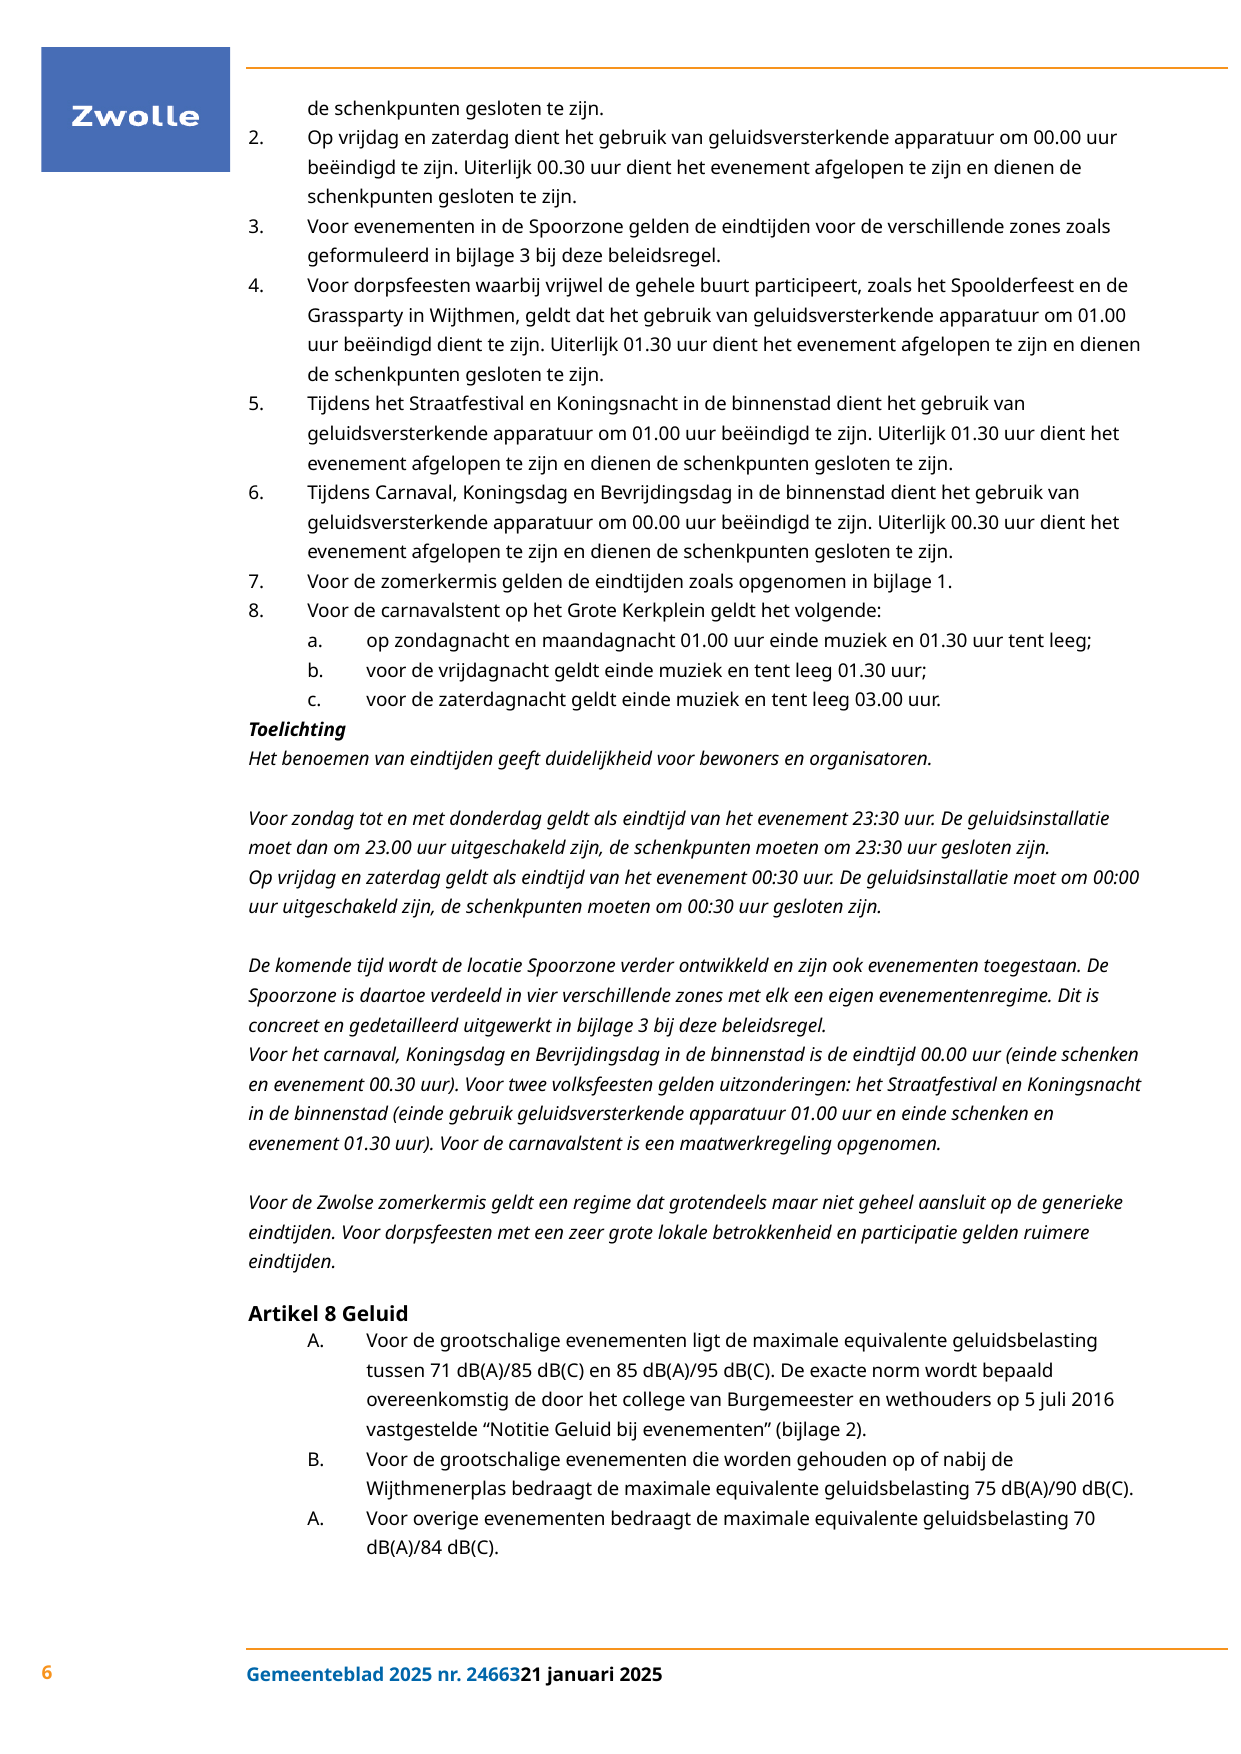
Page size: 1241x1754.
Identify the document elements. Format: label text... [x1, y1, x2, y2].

list voor de zaterdagnacht geldt einde muziek en tent leeg 03.00 uur. [307, 686, 1152, 712]
text Het benoemen van eindtijden geeft duidelijkheid voor bewoners en organisatoren. [248, 746, 1152, 771]
list Voor de grootschalige evenementen die worden gehouden op of nabij de Wijthmenerplas bedraagt de maximale equivalente geluidsbelasting 75 dB(A)/90 dB(C). [307, 1446, 1152, 1501]
list Voor overige evenementen bedraagt de maximale equivalente geluidsbelasting 70 dB(A)/84 dB(C). [307, 1505, 1152, 1560]
list Voor dorpsfeesten waarbij vrijwel de gehele buurt participeert, zoals het Spoolderfeest en de Grassparty in Wijthmen, geldt dat het gebruik van geluidsversterkende apparatuur om 01.00 uur beëindigd dient te zijn. Uiterlijk 01.30 uur dient het evenement afgelopen te zijn en dienen de schenkpunten gesloten te zijn. [248, 272, 1152, 387]
text Op vrijdag en zaterdag geldt als eindtijd van het evenement 00:30 uur. De geluidsinstallatie moet om 00:00 uur uitgeschakeld zijn, de schenkpunten moeten om 00:30 uur gesloten zijn. [248, 864, 1152, 919]
list Tijdens Carnaval, Koningsdag en Bevrijdingsdag in de binnenstad dient het gebruik van geluidsversterkende apparatuur om 00.00 uur beëindigd te zijn. Uiterlijk 00.30 uur dient het evenement afgelopen te zijn en dienen de schenkpunten gesloten te zijn. [248, 479, 1152, 564]
text Artikel 8 Geluid [248, 1299, 1152, 1327]
list Voor de grootschalige evenementen ligt de maximale equivalente geluidsbelasting tussen 71 dB(A)/85 dB(C) en 85 dB(A)/95 dB(C). De exacte norm wordt bepaald overeenkomstig de door het college van Burgemeester en wethouders op 5 juli 2016 vastgestelde “Notitie Geluid bij evenementen” (bijlage 2). [307, 1327, 1152, 1442]
text De komende tijd wordt de locatie Spoorzone verder ontwikkeld en zijn ook evenementen toegestaan. De Spoorzone is daartoe verdeeld in vier verschillende zones met elk een eigen evenementenregime. Dit is concreet en gedetailleerd uitgewerkt in bijlage 3 bij deze beleidsregel. [248, 953, 1152, 1038]
text Toelichting [248, 716, 1152, 742]
picture [41, 47, 231, 172]
list Voor evenementen in de Spoorzone gelden de eindtijden voor de verschillende zones zoals geformuleerd in bijlage 3 bij deze beleidsregel. [248, 213, 1152, 268]
list Tijdens het Straatfestival en Koningsnacht in de binnenstad dient het gebruik van geluidsversterkende apparatuur om 01.00 uur beëindigd te zijn. Uiterlijk 01.30 uur dient het evenement afgelopen te zijn en dienen de schenkpunten gesloten te zijn. [248, 391, 1152, 476]
list voor de vrijdagnacht geldt einde muziek en tent leeg 01.30 uur; [307, 657, 1152, 683]
list de schenkpunten gesloten te zijn. [248, 95, 1152, 121]
list Op vrijdag en zaterdag dient het gebruik van geluidsversterkende apparatuur om 00.00 uur beëindigd te zijn. Uiterlijk 00.30 uur dient het evenement afgelopen te zijn en dienen de schenkpunten gesloten te zijn. [248, 124, 1152, 209]
text Voor de Zwolse zomerkermis geldt een regime dat grotendeels maar niet geheel aansluit op de generieke eindtijden. Voor dorpsfeesten met een zeer grote lokale betrokkenheid en participatie gelden ruimere eindtijden. [248, 1189, 1152, 1274]
text Voor zondag tot en met donderdag geldt als eindtijd van het evenement 23:30 uur. De geluidsinstallatie moet dan om 23.00 uur uitgeschakeld zijn, de schenkpunten moeten om 23:30 uur gesloten zijn. [248, 805, 1152, 860]
list Voor de zomerkermis gelden de eindtijden zoals opgenomen in bijlage 1. [248, 568, 1152, 594]
list Voor de carnavalstent op het Grote Kerkplein geldt het volgende: [248, 598, 1152, 623]
text Voor het carnaval, Koningsdag en Bevrijdingsdag in de binnenstad is de eindtijd 00.00 uur (einde schenken en evenement 00.30 uur). Voor twee volksfeesten gelden uitzonderingen: het Straatfestival en Koningsnacht in de binnenstad (einde gebruik geluidsversterkende apparatuur 01.00 uur en einde schenken en evenement 01.30 uur). Voor de carnavalstent is een maatwerkregeling opgenomen. [248, 1041, 1152, 1156]
list op zondagnacht en maandagnacht 01.00 uur einde muziek en 01.30 uur tent leeg; [307, 627, 1152, 653]
